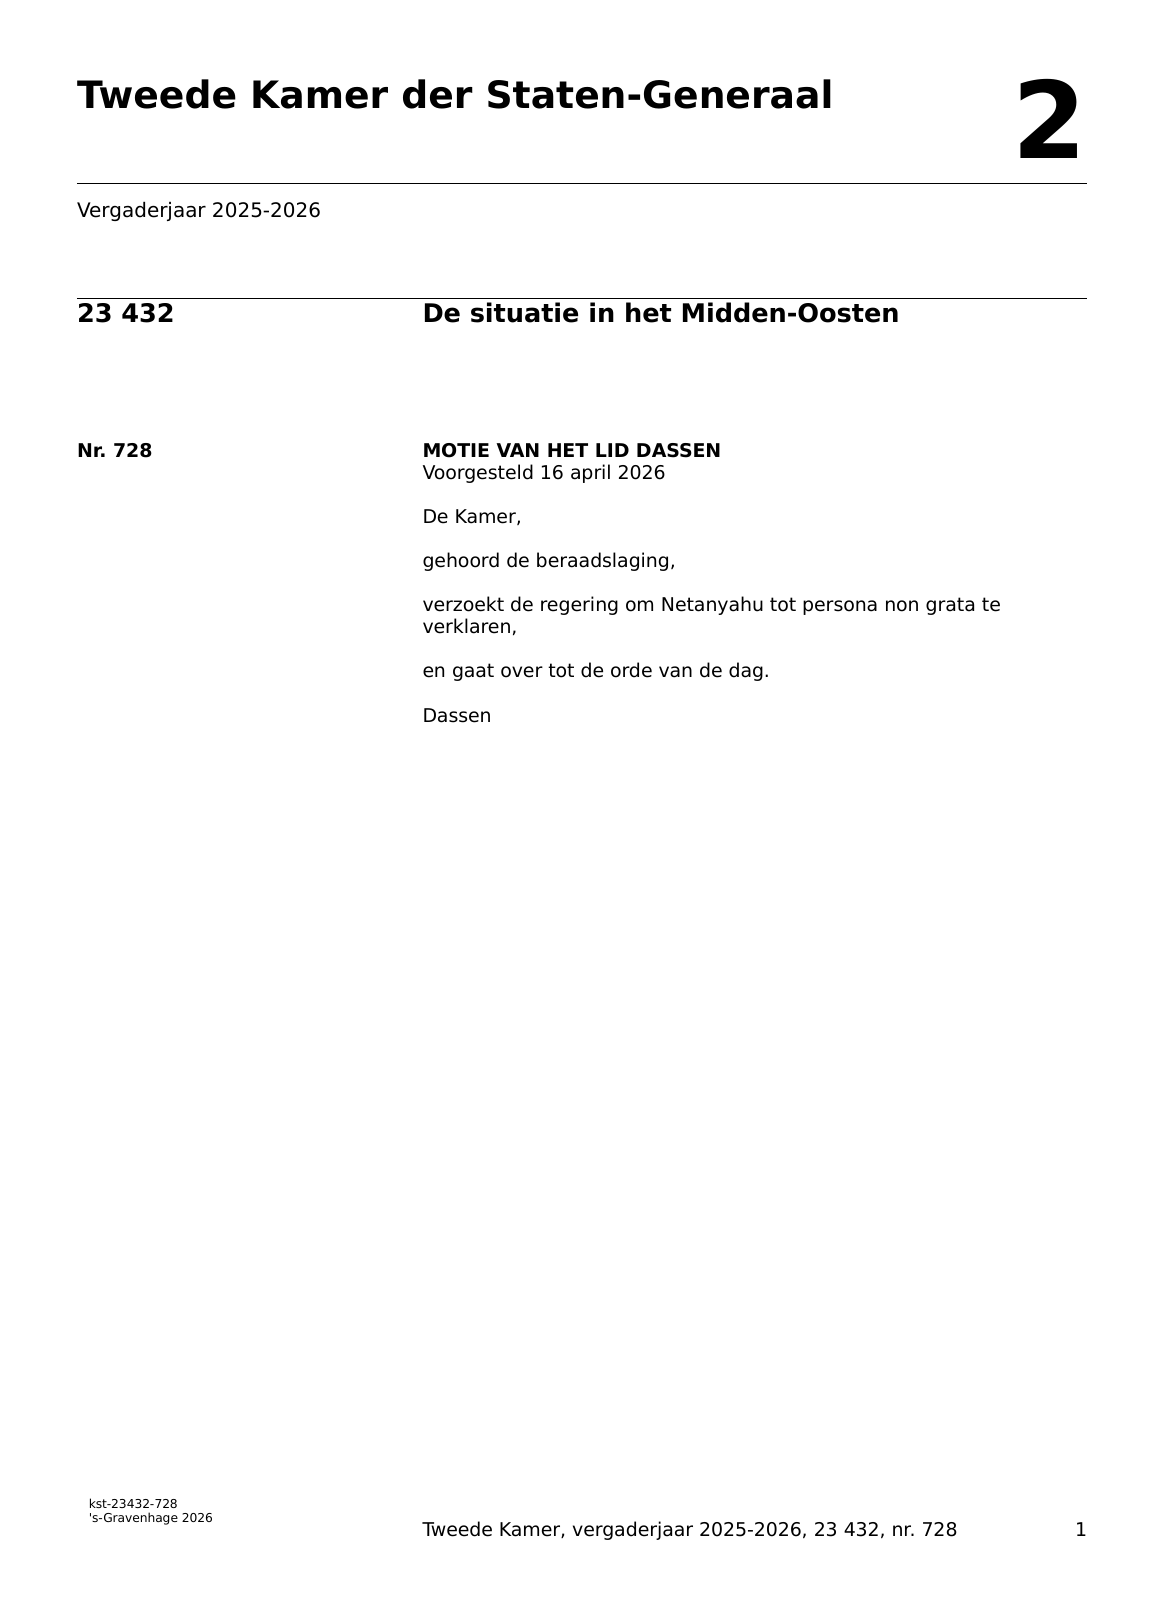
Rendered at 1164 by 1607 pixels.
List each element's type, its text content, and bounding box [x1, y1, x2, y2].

text kst-23432-728 [88, 1497, 323, 1511]
text Voorgesteld 16 april 2026 [422, 462, 1087, 484]
text Dassen [422, 704, 1087, 726]
subtitle 23 432 De situatie in het Midden-Oosten [77, 299, 1087, 329]
text en gaat over tot de orde van de dag. [422, 660, 1087, 682]
table_header Tweede Kamer der Staten-Generaal [77, 59, 886, 183]
text verzoekt de regering om Netanyahu tot persona non grata te verklaren, [422, 594, 1087, 638]
subtitle Nr. 728 MOTIE VAN HET LID DASSEN [77, 440, 1087, 462]
text 's-Gravenhage 2026 [88, 1511, 323, 1525]
table_cell Vergaderjaar 2025-2026 [77, 184, 1087, 298]
text gehoord de beraadslaging, [422, 550, 1087, 572]
text De Kamer, [422, 506, 1087, 528]
table_header 2 [886, 59, 1087, 183]
